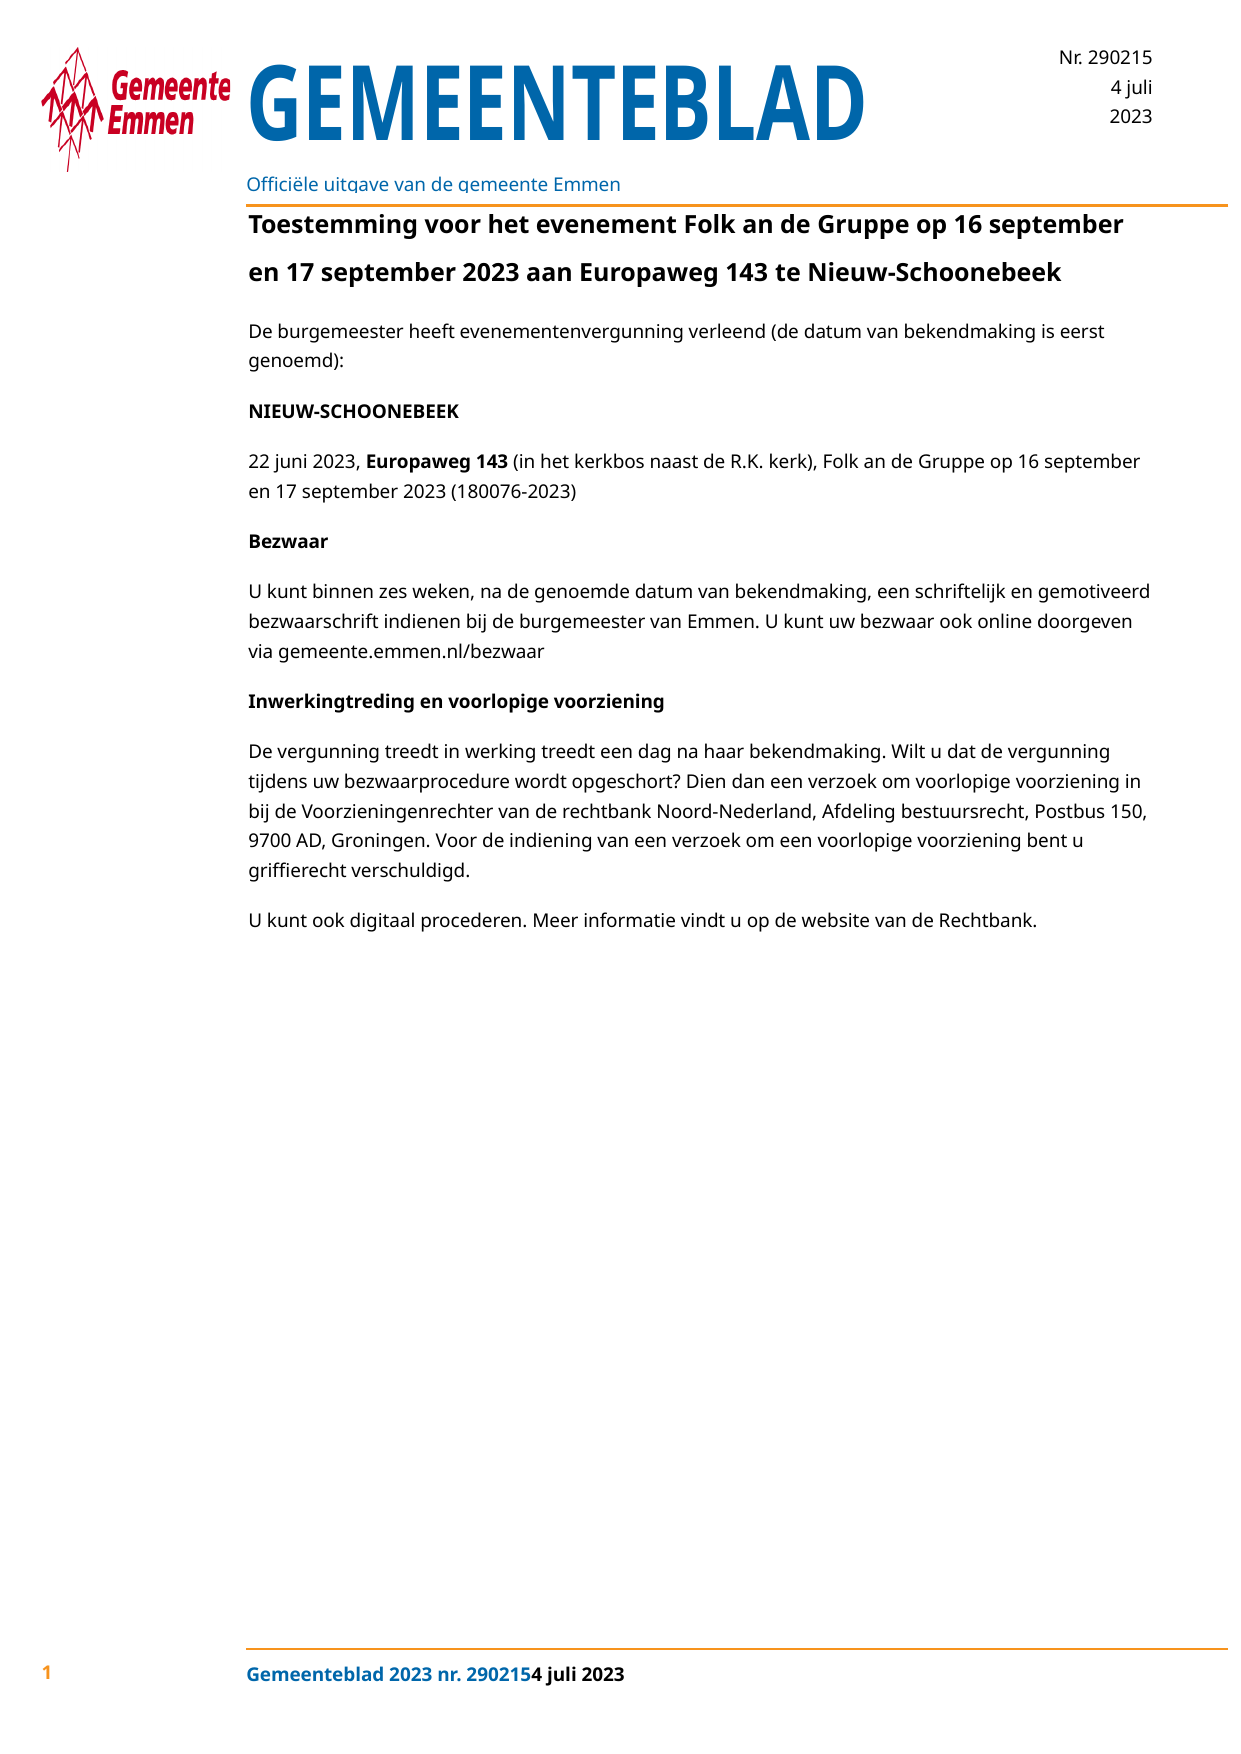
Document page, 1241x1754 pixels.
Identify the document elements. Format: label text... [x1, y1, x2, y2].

text De burgemeester heeft evenementenvergunning verleend (de datum van bekendmaking is eerst genoemd): [248, 318, 1152, 373]
text Toestemming voor het evenement Folk an de Gruppe op 16 september en 17 september 2023 aan Europaweg 143 te Nieuw-Schoonebeek [248, 207, 1152, 288]
text De vergunning treedt in werking treedt een dag na haar bekendmaking. Wilt u dat de vergunning tijdens uw bezwaarprocedure wordt opgeschort? Dien dan een verzoek om voorlopige voorziening in bij de Voorzieningenrechter van de rechtbank Noord-Nederland, Afdeling bestuursrecht, Postbus 150, 9700 AD, Groningen. Voor de indiening van een verzoek om een voorlopige voorziening bent u griffierecht verschuldigd. [248, 739, 1152, 883]
text U kunt ook digitaal procederen. Meer informatie vindt u op de website van de Rechtbank. [248, 907, 1152, 933]
picture [41, 47, 231, 172]
text U kunt binnen zes weken, na de genoemde datum van bekendmaking, een schriftelijk en gemotiveerd bezwaarschrift indienen bij de burgemeester van Emmen. U kunt uw bezwaar ook online doorgeven via gemeente.emmen.nl/bezwaar [248, 579, 1152, 664]
text Inwerkingtreding en voorlopige voorziening [248, 688, 1152, 714]
text 22 juni 2023, Europaweg 143 (in het kerkbos naast de R.K. kerk), Folk an de Gruppe op 16 september en 17 september 2023 (180076-2023) [248, 448, 1152, 504]
text Bezwaar [248, 528, 1152, 554]
text NIEUW-SCHOONEBEEK [248, 398, 1152, 424]
